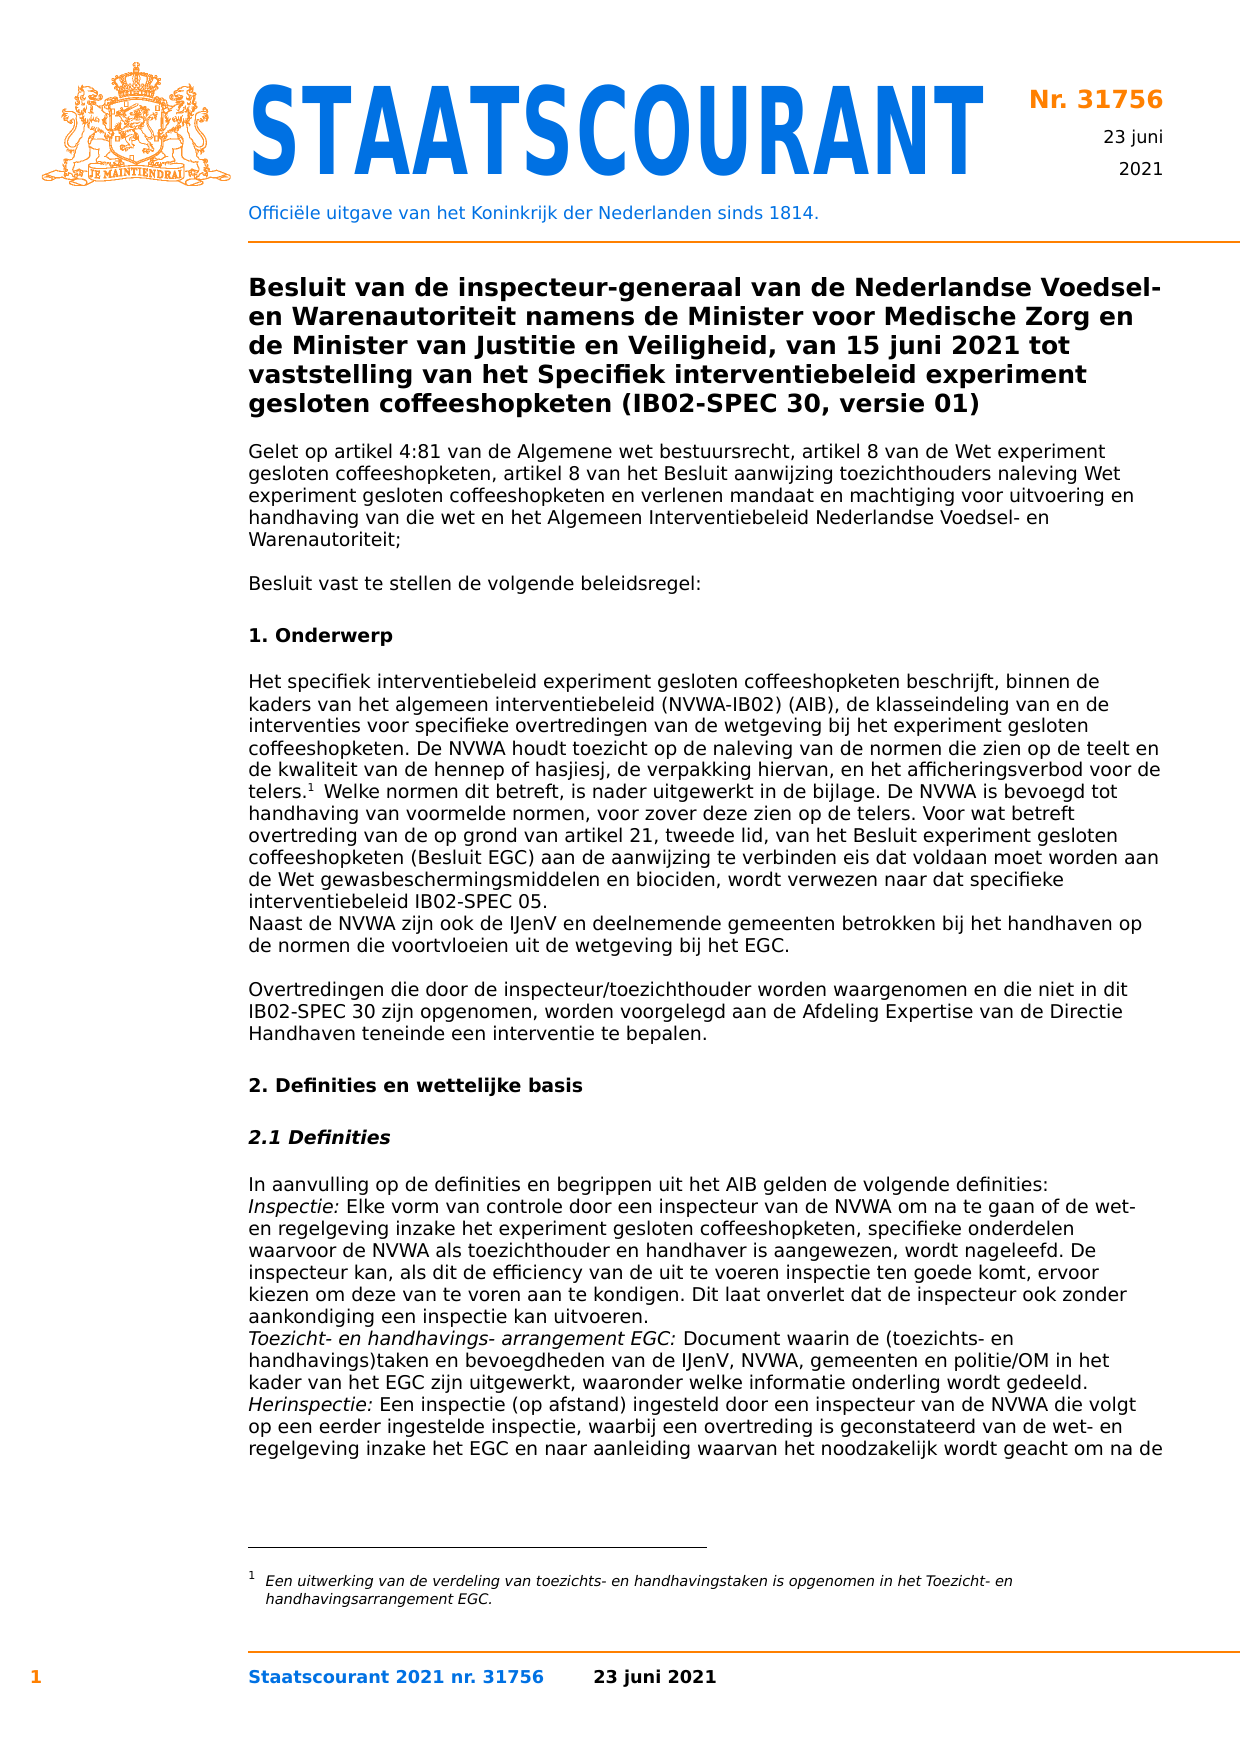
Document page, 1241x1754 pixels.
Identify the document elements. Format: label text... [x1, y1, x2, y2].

subtitle 2.1 Definities [248, 1127, 1163, 1149]
subtitle Besluit van de inspecteur-generaal van de Nederlandse Voedsel- en Warenautoriteit namens de Minister voor Medische Zorg en de Minister van Justitie en Veiligheid, van 15 juni 2021 tot vaststelling van het Specifiek interventiebeleid experiment gesloten coffeeshopketen (IB02-SPEC 30, versie 01) [248, 273, 1163, 419]
text Toezicht- en handhavings- arrangement EGC: Document waarin de (toezichts- en handhavings)taken en bevoegdheden van de IJenV, NVWA, gemeenten en politie/OM in het kader van het EGC zijn uitgewerkt, waaronder welke informatie onderling wordt gedeeld. [248, 1328, 1163, 1394]
table_cell Officiële uitgave van het Koninkrijk der Nederlanden sinds 1814. [248, 203, 1240, 241]
table_cell 23 juni [998, 121, 1240, 153]
text Overtredingen die door de inspecteur/toezichthouder worden waargenomen en die niet in dit IB02-SPEC 30 zijn opgenomen, worden voorgelegd aan de Afdeling Expertise van de Directie Handhaven teneinde een interventie te bepalen. [248, 979, 1163, 1045]
table_header [25, 62, 248, 241]
text Besluit vast te stellen de volgende beleidsregel: [248, 572, 1163, 594]
text Inspectie: Elke vorm van controle door een inspecteur van de NVWA om na te gaan of de wet- en regelgeving inzake het experiment gesloten coffeeshopketen, specifieke onderdelen waarvoor de NVWA als toezichthouder en handhaver is aangewezen, wordt nageleefd. De inspecteur kan, als dit de efficiency van de uit te voeren inspectie ten goede komt, ervoor kiezen om deze van te voren aan te kondigen. Dit laat onverlet dat de inspecteur ook zonder aankondiging een inspectie kan uitvoeren. [248, 1196, 1163, 1328]
text Een uitwerking van de verdeling van toezichts- en handhavingstaken is opgenomen in het Toezicht- en handhavingsarrangement EGC. [248, 1569, 1163, 1608]
text Gelet op artikel 4:81 van de Algemene wet bestuursrecht, artikel 8 van de Wet experiment gesloten coffeeshopketen, artikel 8 van het Besluit aanwijzing toezichthouders naleving Wet experiment gesloten coffeeshopketen en verlenen mandaat en machtiging voor uitvoering en handhaving van die wet en het Algemeen Interventiebeleid Nederlandse Voedsel- en Warenautoriteit; [248, 441, 1163, 551]
picture [41, 62, 231, 186]
table_header STAATSCOURANT [248, 62, 998, 203]
subtitle 2. Definities en wettelijke basis [248, 1075, 1163, 1097]
text In aanvulling op de definities en begrippen uit het AIB gelden de volgende definities: [248, 1174, 1163, 1196]
table_cell 2021 [998, 153, 1240, 203]
text Naast de NVWA zijn ook de IJenV en deelnemende gemeenten betrokken bij het handhaven op de normen die voortvloeien uit de wetgeving bij het EGC. [248, 913, 1163, 957]
text Herinspectie: Een inspectie (op afstand) ingesteld door een inspecteur van de NVWA die volgt op een eerder ingestelde inspectie, waarbij een overtreding is geconstateerd van de wet- en regelgeving inzake het EGC en naar aanleiding waarvan het noodzakelijk wordt geacht om na de [248, 1394, 1163, 1460]
text Het specifiek interventiebeleid experiment gesloten coffeeshopketen beschrijft, binnen de kaders van het algemeen interventiebeleid (NVWA-IB02) (AIB), de klasseindeling van en de interventies voor specifieke overtredingen van de wetgeving bij het experiment gesloten coffeeshopketen. De NVWA houdt toezicht op de naleving van de normen die zien op de teelt en de kwaliteit van de hennep of hasjiesj, de verpakking hiervan, en het afficheringsverbod voor de telers. Welke normen dit betreft, is nader uitgewerkt in de bijlage. De NVWA is bevoegd tot handhaving van voormelde normen, voor zover deze zien op de telers. Voor wat betreft overtreding van de op grond van artikel 21, tweede lid, van het Besluit experiment gesloten coffeeshopketen (Besluit EGC) aan de aanwijzing te verbinden eis dat voldaan moet worden aan de Wet gewasbeschermingsmiddelen en biociden, wordt verwezen naar dat specifieke interventiebeleid IB02-SPEC 05. [248, 671, 1163, 913]
table_header Nr. 31756 [998, 62, 1240, 121]
subtitle 1. Onderwerp [248, 624, 1163, 646]
